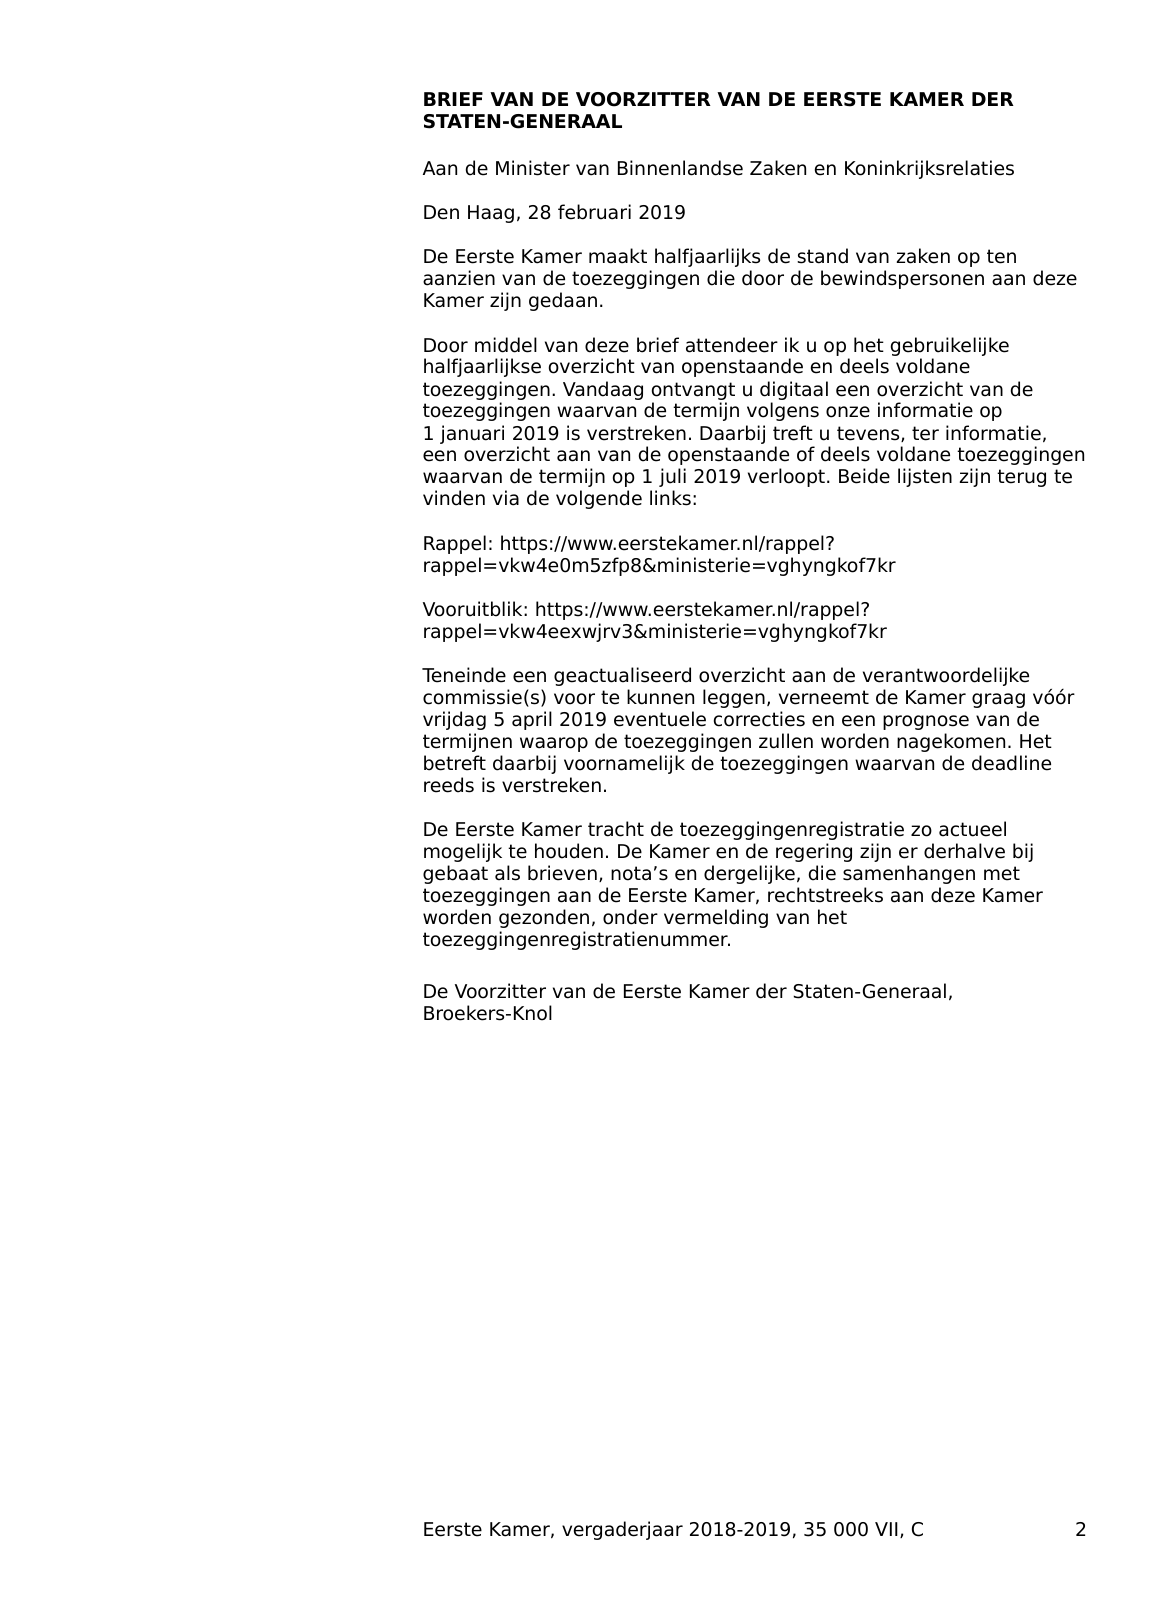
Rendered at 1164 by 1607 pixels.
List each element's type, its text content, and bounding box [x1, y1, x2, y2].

text Aan de Minister van Binnenlandse Zaken en Koninkrijksrelaties [422, 158, 1087, 180]
text Rappel: https://www.eerstekamer.nl/rappel?rappel=vkw4e0m5zfp8&ministerie=vghyngkof7kr [422, 532, 1087, 576]
text Teneinde een geactualiseerd overzicht aan de verantwoordelijke commissie(s) voor te kunnen leggen, verneemt de Kamer graag vóór vrijdag 5 april 2019 eventuele correcties en een prognose van de termijnen waarop de toezeggingen zullen worden nagekomen. Het betreft daarbij voornamelijk de toezeggingen waarvan de deadline reeds is verstreken. [422, 665, 1087, 797]
text Door middel van deze brief attendeer ik u op het gebruikelijke halfjaarlijkse overzicht van openstaande en deels voldane toezeggingen. Vandaag ontvangt u digitaal een overzicht van de toezeggingen waarvan de termijn volgens onze informatie op 1 januari 2019 is verstreken. Daarbij treft u tevens, ter informatie, een overzicht aan van de openstaande of deels voldane toezeggingen waarvan de termijn op 1 juli 2019 verloopt. Beide lijsten zijn terug te vinden via de volgende links: [422, 334, 1087, 510]
text De Voorzitter van de Eerste Kamer der Staten-Generaal, Broekers-Knol [422, 981, 1087, 1025]
text Vooruitblik: https://www.eerstekamer.nl/rappel?rappel=vkw4eexwjrv3&ministerie=vghyngkof7kr [422, 599, 1087, 643]
text Den Haag, 28 februari 2019 [422, 202, 1087, 224]
subtitle BRIEF VAN DE VOORZITTER VAN DE EERSTE KAMER DER STATEN-GENERAAL [422, 89, 1087, 133]
text De Eerste Kamer maakt halfjaarlijks de stand van zaken op ten aanzien van de toezeggingen die door de bewindspersonen aan deze Kamer zijn gedaan. [422, 246, 1087, 312]
text De Eerste Kamer tracht de toezeggingenregistratie zo actueel mogelijk te houden. De Kamer en de regering zijn er derhalve bij gebaat als brieven, nota’s en dergelijke, die samenhangen met toezeggingen aan de Eerste Kamer, rechtstreeks aan deze Kamer worden gezonden, onder vermelding van het toezeggingenregistratienummer. [422, 819, 1087, 951]
